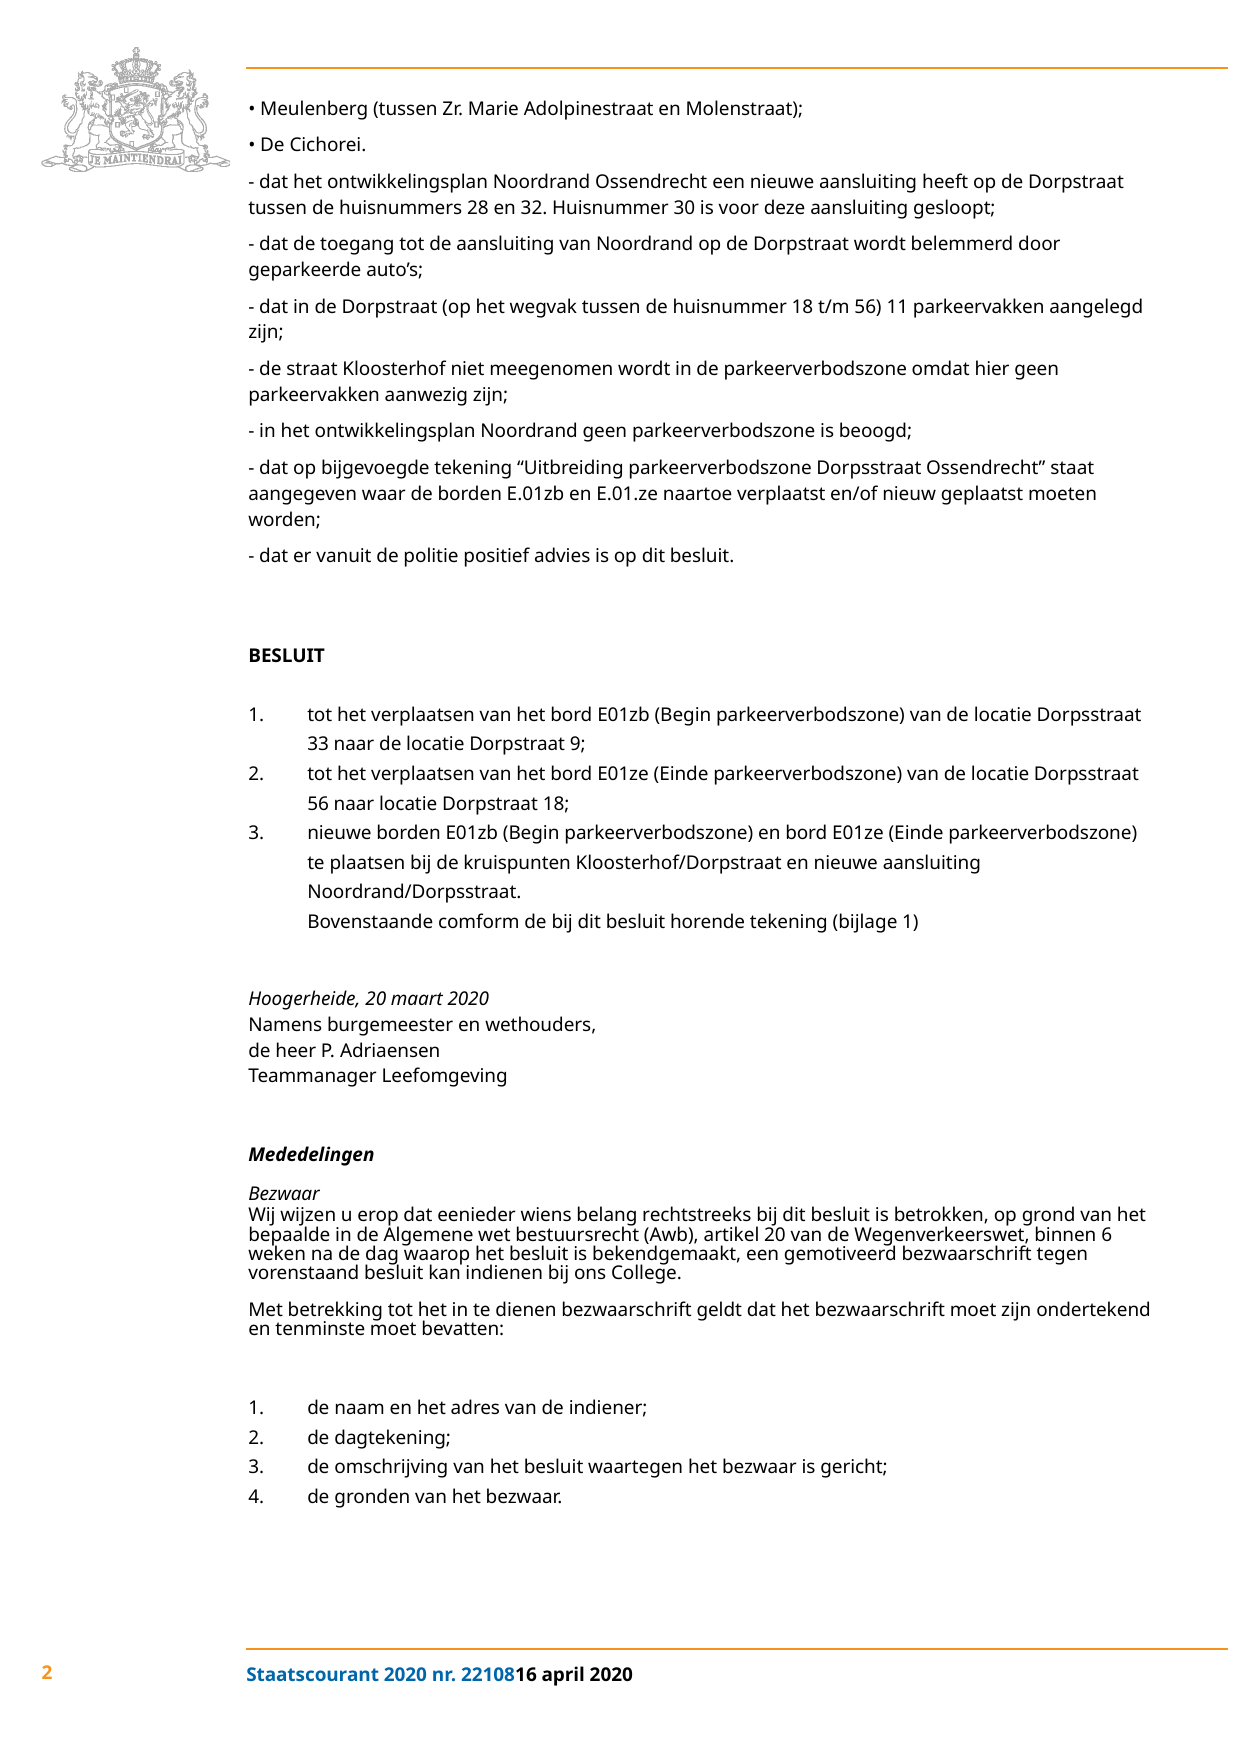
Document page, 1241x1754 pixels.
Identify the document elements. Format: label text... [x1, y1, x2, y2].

text • Meulenberg (tussen Zr. Marie Adolpinestraat en Molenstraat); [248, 95, 1152, 121]
list Bovenstaande comform de bij dit besluit horende tekening (bijlage 1) [248, 908, 1152, 934]
text - dat in de Dorpstraat (op het wegvak tussen de huisnummer 18 t/m 56) 11 parkeervakken aangelegd zijn; [248, 293, 1152, 344]
text BESLUIT [248, 642, 1152, 668]
text - dat er vanuit de politie positief advies is op dit besluit. [248, 542, 1152, 568]
text - de straat Kloosterhof niet meegenomen wordt in de parkeerverbodszone omdat hier geen parkeervakken aanwezig zijn; [248, 355, 1152, 407]
text Bezwaar [248, 1181, 1152, 1206]
text Namens burgemeester en wethouders, [248, 1011, 1152, 1037]
list tot het verplaatsen van het bord E01zb (Begin parkeerverbodszone) van de locatie Dorpsstraat 33 naar de locatie Dorpstraat 9; [248, 701, 1152, 756]
text - dat de toegang tot de aansluiting van Noordrand op de Dorpstraat wordt belemmerd door geparkeerde auto’s; [248, 231, 1152, 282]
list de omschrijving van het besluit waartegen het bezwaar is gericht; [248, 1453, 1152, 1479]
picture [41, 47, 231, 172]
text Mededelingen [248, 1141, 1152, 1167]
text de heer P. Adriaensen [248, 1037, 1152, 1063]
list de naam en het adres van de indiener; [248, 1394, 1152, 1420]
text Teammanager Leefomgeving [248, 1063, 1152, 1088]
text Wij wijzen u erop dat eenieder wiens belang rechtstreeks bij dit besluit is betrokken, op grond van het bepaalde in de Algemene wet bestuursrecht (Awb), artikel 20 van de Wegenverkeerswet, binnen 6 weken na de dag waarop het besluit is bekendgemaakt, een gemotiveerd bezwaarschrift tegen vorenstaand besluit kan indienen bij ons College. [248, 1206, 1152, 1283]
list nieuwe borden E01zb (Begin parkeerverbodszone) en bord E01ze (Einde parkeerverbodszone) te plaatsen bij de kruispunten Kloosterhof/Dorpstraat en nieuwe aansluiting Noordrand/Dorpsstraat. [248, 819, 1152, 904]
text - dat het ontwikkelingsplan Noordrand Ossendrecht een nieuwe aansluiting heeft op de Dorpstraat tussen de huisnummers 28 en 32. Huisnummer 30 is voor deze aansluiting gesloopt; [248, 168, 1152, 219]
text - in het ontwikkelingsplan Noordrand geen parkeerverbodszone is beoogd; [248, 418, 1152, 443]
list tot het verplaatsen van het bord E01ze (Einde parkeerverbodszone) van de locatie Dorpsstraat 56 naar locatie Dorpstraat 18; [248, 760, 1152, 816]
text Hoogerheide, 20 maart 2020 [248, 986, 1152, 1011]
text • De Cichorei. [248, 131, 1152, 157]
list de gronden van het bezwaar. [248, 1483, 1152, 1509]
list de dagtekening; [248, 1424, 1152, 1450]
text - dat op bijgevoegde tekening “Uitbreiding parkeerverbodszone Dorpsstraat Ossendrecht” staat aangegeven waar de borden E.01zb en E.01.ze naartoe verplaatst en/of nieuw geplaatst moeten worden; [248, 454, 1152, 532]
text Met betrekking tot het in te dienen bezwaarschrift geldt dat het bezwaarschrift moet zijn ondertekend en tenminste moet bevatten: [248, 1301, 1152, 1340]
